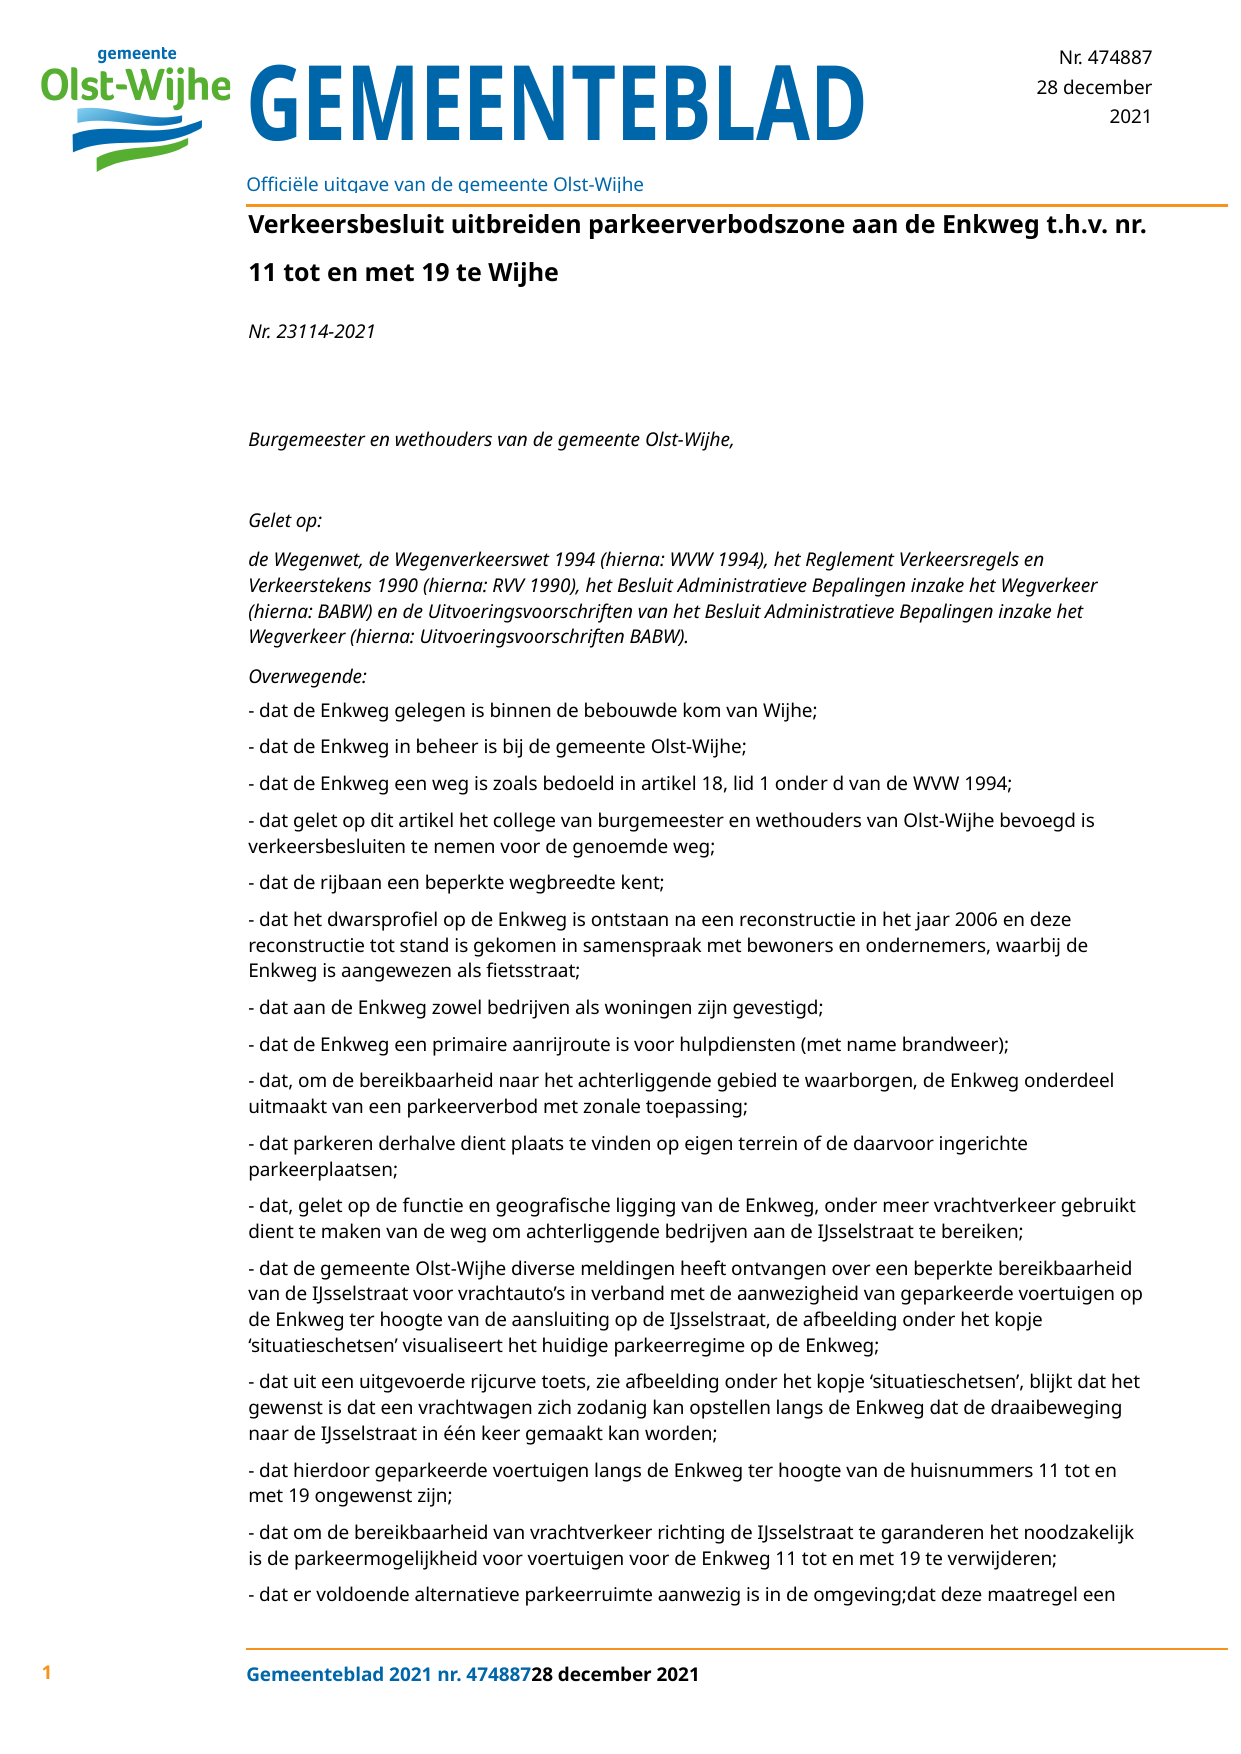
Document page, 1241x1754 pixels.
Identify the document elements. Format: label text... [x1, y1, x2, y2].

text - dat parkeren derhalve dient plaats te vinden op eigen terrein of de daarvoor ingerichte parkeerplaatsen; [248, 1130, 1152, 1181]
picture [41, 47, 231, 172]
text - dat hierdoor geparkeerde voertuigen langs de Enkweg ter hoogte van de huisnummers 11 tot en met 19 ongewenst zijn; [248, 1457, 1152, 1508]
text - dat, om de bereikbaarheid naar het achterliggende gebied te waarborgen, de Enkweg onderdeel uitmaakt van een parkeerverbod met zonale toepassing; [248, 1068, 1152, 1119]
text Burgemeester en wethouders van de gemeente Olst-Wijhe, [248, 426, 1152, 452]
text - dat, gelet op de functie en geografische ligging van de Enkweg, onder meer vrachtverkeer gebruikt dient te maken van de weg om achterliggende bedrijven aan de IJsselstraat te bereiken; [248, 1192, 1152, 1244]
text Overwegende: [248, 663, 1152, 689]
text - dat er voldoende alternatieve parkeerruimte aanwezig is in de omgeving;dat deze maatregel een [248, 1582, 1152, 1607]
text Verkeersbesluit uitbreiden parkeerverbodszone aan de Enkweg t.h.v. nr. 11 tot en met 19 te Wijhe [248, 207, 1152, 288]
text - dat uit een uitgevoerde rijcurve toets, zie afbeelding onder het kopje ‘situatieschetsen’, blijkt dat het gewenst is dat een vrachtwagen zich zodanig kan opstellen langs de Enkweg dat de draaibeweging naar de IJsselstraat in één keer gemaakt kan worden; [248, 1369, 1152, 1446]
text Nr. 23114-2021 [248, 318, 1152, 344]
text de Wegenwet, de Wegenverkeerswet 1994 (hierna: WVW 1994), het Reglement Verkeersregels en Verkeerstekens 1990 (hierna: RVV 1990), het Besluit Administratieve Bepalingen inzake het Wegverkeer (hierna: BABW) en de Uitvoeringsvoorschriften van het Besluit Administratieve Bepalingen inzake het Wegverkeer (hierna: Uitvoeringsvoorschriften BABW). [248, 547, 1152, 649]
text - dat de Enkweg gelegen is binnen de bebouwde kom van Wijhe; [248, 697, 1152, 723]
text Gelet op: [248, 507, 1152, 533]
text - dat om de bereikbaarheid van vrachtverkeer richting de IJsselstraat te garanderen het noodzakelijk is de parkeermogelijkheid voor voertuigen voor de Enkweg 11 tot en met 19 te verwijderen; [248, 1519, 1152, 1571]
text - dat de rijbaan een beperkte wegbreedte kent; [248, 869, 1152, 895]
text - dat de Enkweg in beheer is bij de gemeente Olst-Wijhe; [248, 734, 1152, 759]
text - dat gelet op dit artikel het college van burgemeester en wethouders van Olst-Wijhe bevoegd is verkeersbesluiten te nemen voor de genoemde weg; [248, 807, 1152, 858]
text - dat de gemeente Olst-Wijhe diverse meldingen heeft ontvangen over een beperkte bereikbaarheid van de IJsselstraat voor vrachtauto’s in verband met de aanwezigheid van geparkeerde voertuigen op de Enkweg ter hoogte van de aansluiting op de IJsselstraat, de afbeelding onder het kopje ‘situatieschetsen’ visualiseert het huidige parkeerregime op de Enkweg; [248, 1255, 1152, 1358]
text - dat de Enkweg een primaire aanrijroute is voor hulpdiensten (met name brandweer); [248, 1031, 1152, 1057]
text - dat aan de Enkweg zowel bedrijven als woningen zijn gevestigd; [248, 994, 1152, 1020]
text - dat de Enkweg een weg is zoals bedoeld in artikel 18, lid 1 onder d van de WVW 1994; [248, 770, 1152, 796]
text - dat het dwarsprofiel op de Enkweg is ontstaan na een reconstructie in het jaar 2006 en deze reconstructie tot stand is gekomen in samenspraak met bewoners en ondernemers, waarbij de Enkweg is aangewezen als fietsstraat; [248, 906, 1152, 983]
